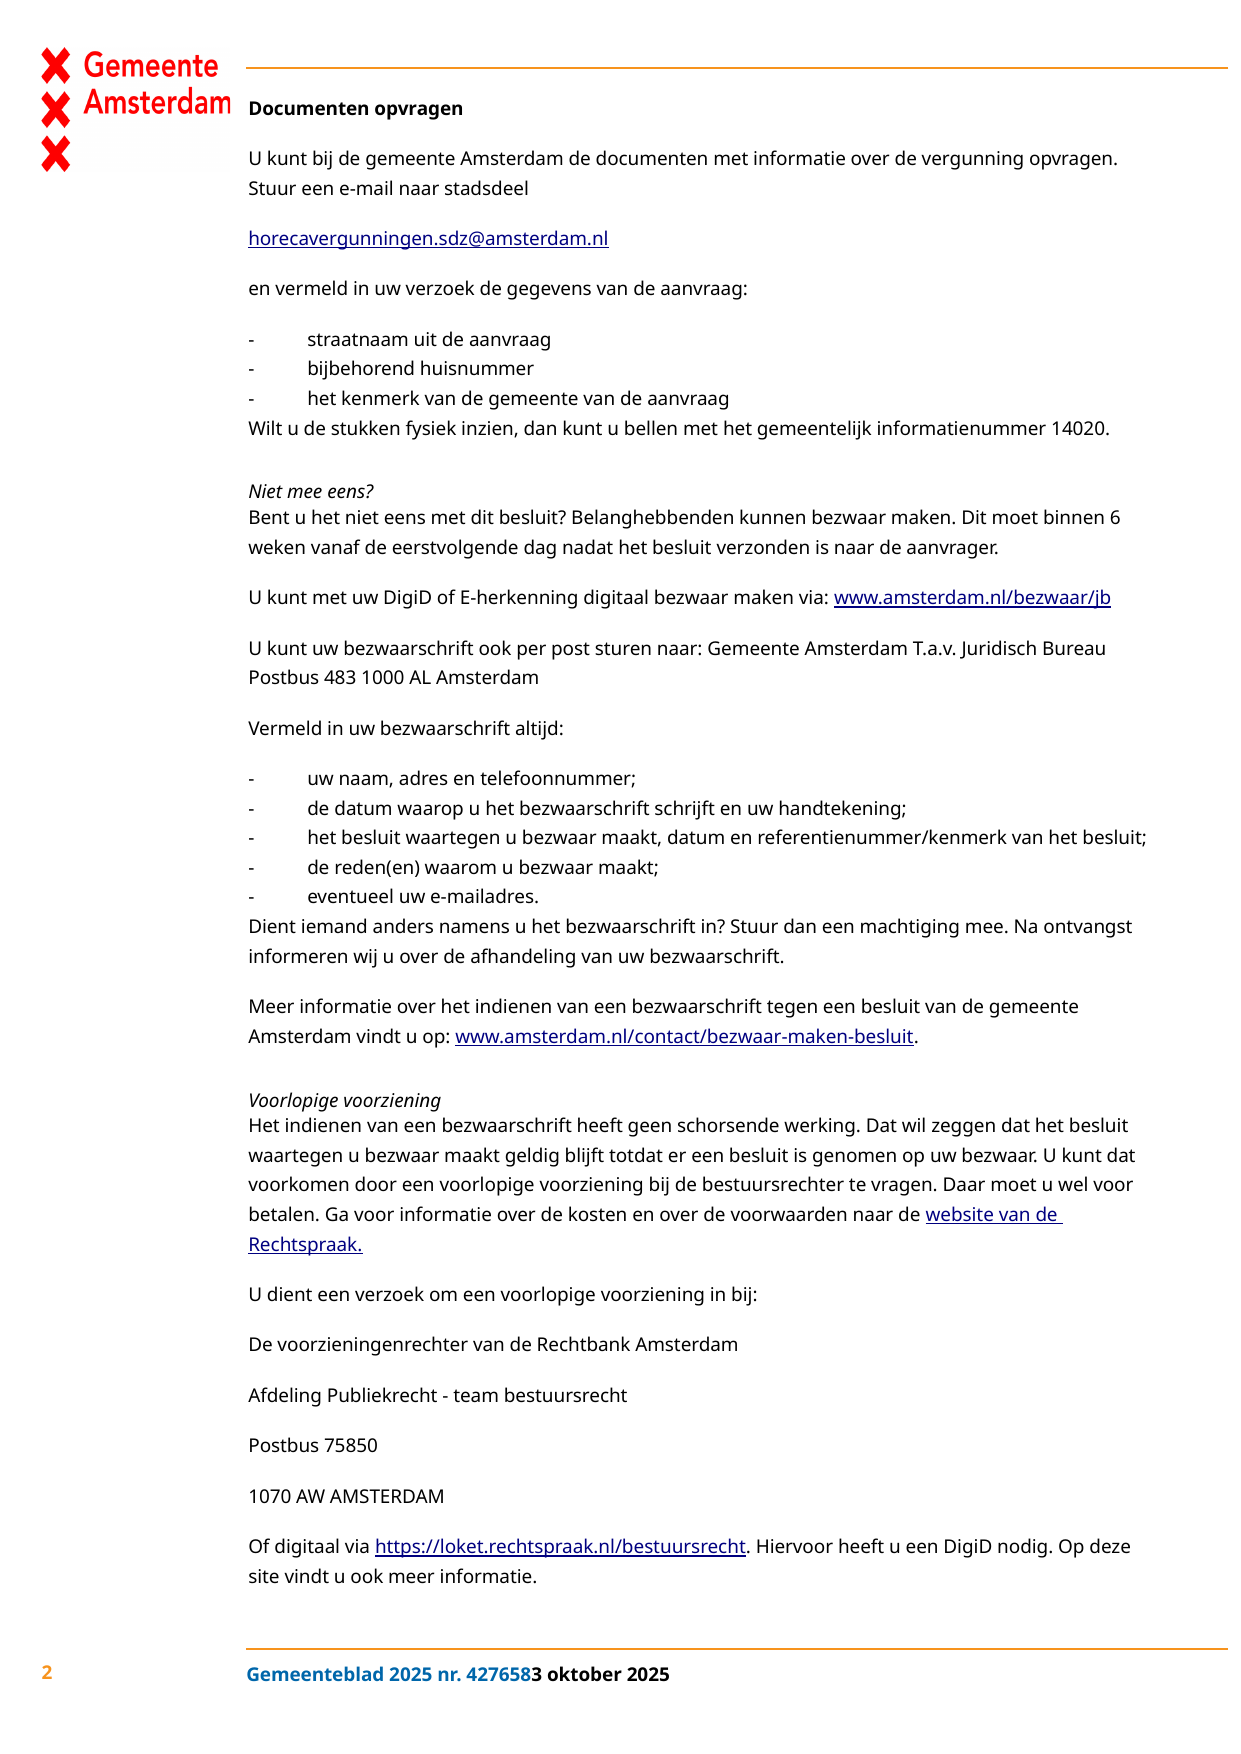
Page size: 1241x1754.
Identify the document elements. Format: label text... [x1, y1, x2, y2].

text Afdeling Publiekrecht - team bestuursrecht [248, 1382, 1152, 1408]
text U kunt met uw DigiD of E-herkenning digitaal bezwaar maken via: www.amsterdam.nl/bezwaar/jb [248, 584, 1152, 610]
text Of digitaal via https://loket.rechtspraak.nl/bestuursrecht. Hiervoor heeft u een DigiD nodig. Op deze site vindt u ook meer informatie. [248, 1533, 1152, 1589]
text Voorlopige voorziening [248, 1087, 1152, 1112]
text horecavergunningen.sdz@amsterdam.nl [248, 225, 1152, 251]
text U kunt bij de gemeente Amsterdam de documenten met informatie over de vergunning opvragen. Stuur een e-mail naar stadsdeel [248, 145, 1152, 201]
list bijbehorend huisnummer [248, 356, 1152, 381]
list de reden(en) waarom u bezwaar maakt; [248, 854, 1152, 880]
text en vermeld in uw verzoek de gegevens van de aanvraag: [248, 276, 1152, 301]
text De voorzieningenrechter van de Rechtbank Amsterdam [248, 1332, 1152, 1357]
text Wilt u de stukken fysiek inzien, dan kunt u bellen met het gemeentelijk informatienummer 14020. [248, 415, 1152, 441]
text Niet mee eens? [248, 479, 1152, 504]
list straatnaam uit de aanvraag [248, 326, 1152, 352]
list het kenmerk van de gemeente van de aanvraag [248, 385, 1152, 411]
text Dient iemand anders namens u het bezwaarschrift in? Stuur dan een machtiging mee. Na ontvangst informeren wij u over de afhandeling van uw bezwaarschrift. [248, 913, 1152, 968]
text Documenten opvragen [248, 95, 1152, 121]
list de datum waarop u het bezwaarschrift schrijft en uw handtekening; [248, 795, 1152, 821]
text Meer informatie over het indienen van een bezwaarschrift tegen een besluit van de gemeente Amsterdam vindt u op: www.amsterdam.nl/contact/bezwaar-maken-besluit. [248, 993, 1152, 1048]
text Postbus 75850 [248, 1432, 1152, 1458]
list het besluit waartegen u bezwaar maakt, datum en referentienummer/kenmerk van het besluit; [248, 824, 1152, 850]
text U dient een verzoek om een voorlopige voorziening in bij: [248, 1281, 1152, 1307]
list eventueel uw e-mailadres. [248, 884, 1152, 909]
text U kunt uw bezwaarschrift ook per post sturen naar: Gemeente Amsterdam T.a.v. Juridisch Bureau Postbus 483 1000 AL Amsterdam [248, 635, 1152, 690]
picture [41, 47, 231, 172]
text Het indienen van een bezwaarschrift heeft geen schorsende werking. Dat wil zeggen dat het besluit waartegen u bezwaar maakt geldig blijft totdat er een besluit is genomen op uw bezwaar. U kunt dat voorkomen door een voorlopige voorziening bij de bestuursrechter te vragen. Daar moet u wel voor betalen. Ga voor informatie over de kosten en over de voorwaarden naar de website van de Rechtspraak. [248, 1112, 1152, 1257]
text Vermeld in uw bezwaarschrift altijd: [248, 715, 1152, 741]
text Bent u het niet eens met dit besluit? Belanghebbenden kunnen bezwaar maken. Dit moet binnen 6 weken vanaf de eerstvolgende dag nadat het besluit verzonden is naar de aanvrager. [248, 504, 1152, 560]
text 1070 AW AMSTERDAM [248, 1483, 1152, 1509]
list uw naam, adres en telefoonnummer; [248, 765, 1152, 791]
